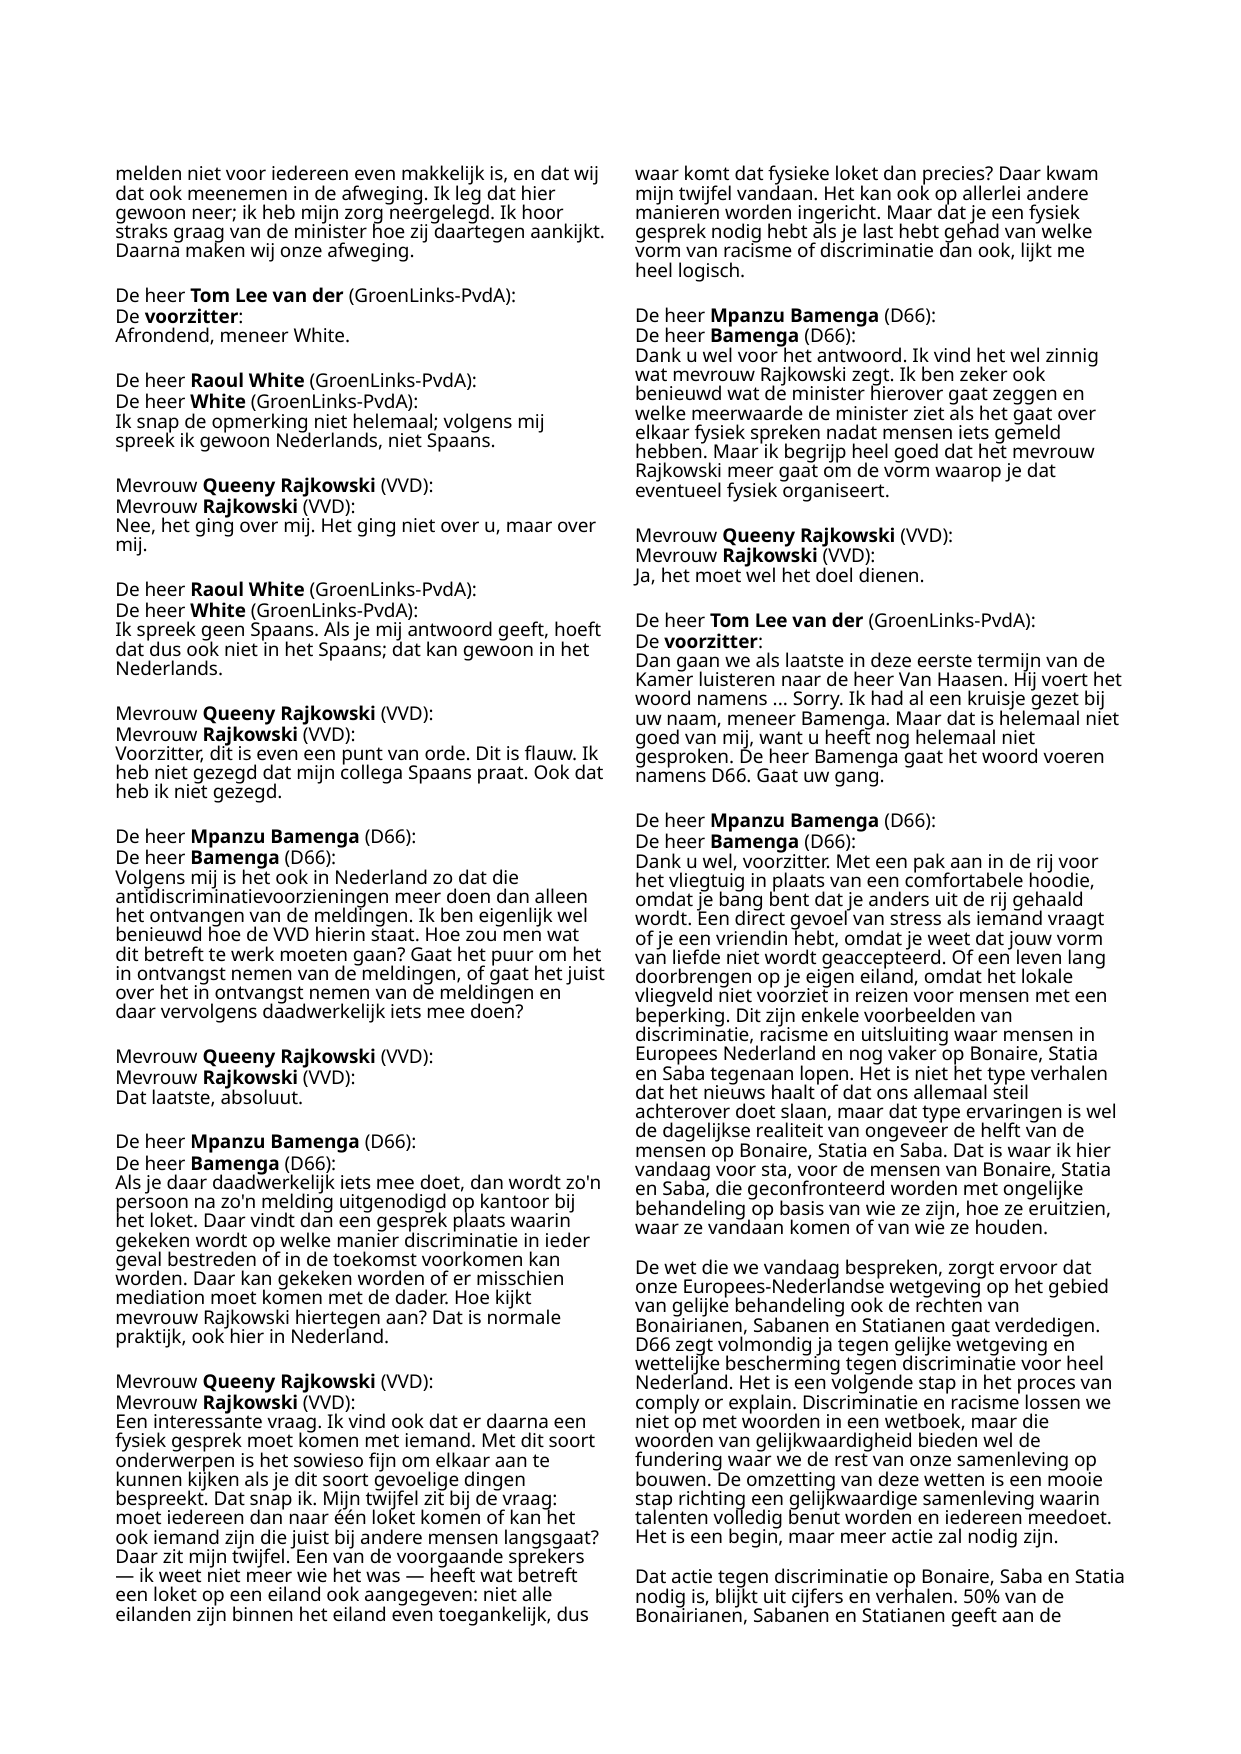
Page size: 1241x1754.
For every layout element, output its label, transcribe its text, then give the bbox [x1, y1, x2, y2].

text De heer Bamenga (D66): [635, 833, 1125, 853]
text Dat laatste, absoluut. [115, 1089, 605, 1108]
text De heer Raoul White (GroenLinks-PvdA): [115, 576, 605, 602]
text Ik spreek geen Spaans. Als je mij antwoord geeft, hoeft dat dus ook niet in het Spaans; dat kan gewoon in het Nederlands. [115, 621, 605, 679]
text Mevrouw Rajkowski (VVD): [115, 1394, 605, 1413]
text melden niet voor iedereen even makkelijk is, en dat wij dat ook meenemen in de afweging. Ik leg dat hier gewoon neer; ik heb mijn zorg neergelegd. Ik hoor straks graag van de minister hoe zij daartegen aankijkt. Daarna maken wij onze afweging. [115, 165, 605, 262]
text De voorzitter: [635, 633, 1125, 652]
text Voorzitter, dit is even een punt van orde. Dit is flauw. Ik heb niet gezegd dat mijn collega Spaans praat. Ook dat heb ik niet gezegd. [115, 745, 605, 803]
text De heer White (GroenLinks-PvdA): [115, 393, 605, 413]
text Ik snap de opmerking niet helemaal; volgens mij spreek ik gewoon Nederlands, niet Spaans. [115, 413, 605, 451]
text De heer Tom Lee van der (GroenLinks-PvdA): [635, 607, 1125, 633]
text Ja, het moet wel het doel dienen. [635, 567, 1125, 586]
text De wet die we vandaag bespreken, zorgt ervoor dat onze Europees-Nederlandse wetgeving op het gebied van gelijke behandeling ook de rechten van Bonairianen, Sabanen en Statianen gaat verdedigen. D66 zegt volmondig ja tegen gelijke wetgeving en wettelijke bescherming tegen discriminatie voor heel Nederland. Het is een volgende stap in het proces van comply or explain. Discriminatie en racisme lossen we niet op met woorden in een wetboek, maar die woorden van gelijkwaardigheid bieden wel de fundering waar we de rest van onze samenleving op bouwen. De omzetting van deze wetten is een mooie stap richting een gelijkwaardige samenleving waarin talenten volledig benut worden en iedereen meedoet. Het is een begin, maar meer actie zal nodig zijn. [635, 1259, 1125, 1548]
text Als je daar daadwerkelijk iets mee doet, dan wordt zo'n persoon na zo'n melding uitgenodigd op kantoor bij het loket. Daar vindt dan een gesprek plaats waarin gekeken wordt op welke manier discriminatie in ieder geval bestreden of in de toekomst voorkomen kan worden. Daar kan gekeken worden of er misschien mediation moet komen met de dader. Hoe kijkt mevrouw Rajkowski hiertegen aan? Dat is normale praktijk, ook hier in Nederland. [115, 1174, 605, 1347]
text De heer White (GroenLinks-PvdA): [115, 602, 605, 621]
text Mevrouw Rajkowski (VVD): [115, 726, 605, 745]
text De heer Bamenga (D66): [635, 327, 1125, 347]
text Mevrouw Queeny Rajkowski (VVD): [115, 472, 605, 498]
text Dank u wel voor het antwoord. Ik vind het wel zinnig wat mevrouw Rajkowski zegt. Ik ben zeker ook benieuwd wat de minister hierover gaat zeggen en welke meerwaarde de minister ziet als het gaat over elkaar fysiek spreken nadat mensen iets gemeld hebben. Maar ik begrijp heel goed dat het mevrouw Rajkowski meer gaat om de vorm waarop je dat eventueel fysiek organiseert. [635, 347, 1125, 501]
text Mevrouw Queeny Rajkowski (VVD): [635, 522, 1125, 547]
text De heer Mpanzu Bamenga (D66): [115, 824, 605, 849]
text Mevrouw Queeny Rajkowski (VVD): [115, 1044, 605, 1069]
text De heer Mpanzu Bamenga (D66): [635, 808, 1125, 833]
text Mevrouw Rajkowski (VVD): [635, 547, 1125, 567]
text De heer Bamenga (D66): [115, 849, 605, 869]
text Mevrouw Rajkowski (VVD): [115, 498, 605, 517]
text De heer Mpanzu Bamenga (D66): [115, 1129, 605, 1154]
text Mevrouw Queeny Rajkowski (VVD): [115, 700, 605, 726]
text Afrondend, meneer White. [115, 327, 605, 347]
text Volgens mij is het ook in Nederland zo dat die antidiscriminatievoorzieningen meer doen dan alleen het ontvangen van de meldingen. Ik ben eigenlijk wel benieuwd hoe de VVD hierin staat. Hoe zou men wat dit betreft te werk moeten gaan? Gaat het puur om het in ontvangst nemen van de meldingen, of gaat het juist over het in ontvangst nemen van de meldingen en daar vervolgens daadwerkelijk iets mee doen? [115, 869, 605, 1023]
text Dat actie tegen discriminatie op Bonaire, Saba en Statia nodig is, blijkt uit cijfers en verhalen. 50% van de Bonairianen, Sabanen en Statianen geeft aan de [635, 1568, 1125, 1626]
text Dank u wel, voorzitter. Met een pak aan in de rij voor het vliegtuig in plaats van een comfortabele hoodie, omdat je bang bent dat je anders uit de rij gehaald wordt. Een direct gevoel van stress als iemand vraagt of je een vriendin hebt, omdat je weet dat jouw vorm van liefde niet wordt geaccepteerd. Of een leven lang doorbrengen op je eigen eiland, omdat het lokale vliegveld niet voorziet in reizen voor mensen met een beperking. Dit zijn enkele voorbeelden van discriminatie, racisme en uitsluiting waar mensen in Europees Nederland en nog vaker op Bonaire, Statia en Saba tegenaan lopen. Het is niet het type verhalen dat het nieuws haalt of dat ons allemaal steil achterover doet slaan, maar dat type ervaringen is wel de dagelijkse realiteit van ongeveer de helft van de mensen op Bonaire, Statia en Saba. Dat is waar ik hier vandaag voor sta, voor de mensen van Bonaire, Statia en Saba, die geconfronteerd worden met ongelijke behandeling op basis van wie ze zijn, hoe ze eruitzien, waar ze vandaan komen of van wie ze houden. [635, 853, 1125, 1238]
text Dan gaan we als laatste in deze eerste termijn van de Kamer luisteren naar de heer Van Haasen. Hij voert het woord namens ... Sorry. Ik had al een kruisje gezet bij uw naam, meneer Bamenga. Maar dat is helemaal niet goed van mij, want u heeft nog helemaal niet gesproken. De heer Bamenga gaat het woord voeren namens D66. Gaat uw gang. [635, 652, 1125, 787]
text De voorzitter: [115, 308, 605, 327]
text De heer Mpanzu Bamenga (D66): [635, 302, 1125, 327]
text Mevrouw Rajkowski (VVD): [115, 1069, 605, 1089]
text De heer Tom Lee van der (GroenLinks-PvdA): [115, 282, 605, 308]
text Mevrouw Queeny Rajkowski (VVD): [115, 1368, 605, 1394]
text De heer Raoul White (GroenLinks-PvdA): [115, 368, 605, 393]
text waar komt dat fysieke loket dan precies? Daar kwam mijn twijfel vandaan. Het kan ook op allerlei andere manieren worden ingericht. Maar dat je een fysiek gesprek nodig hebt als je last hebt gehad van welke vorm van racisme of discriminatie dan ook, lijkt me heel logisch. [635, 165, 1125, 281]
text De heer Bamenga (D66): [115, 1154, 605, 1174]
text Een interessante vraag. Ik vind ook dat er daarna een fysiek gesprek moet komen met iemand. Met dit soort onderwerpen is het sowieso fijn om elkaar aan te kunnen kijken als je dit soort gevoelige dingen bespreekt. Dat snap ik. Mijn twijfel zit bij de vraag: moet iedereen dan naar één loket komen of kan het ook iemand zijn die juist bij andere mensen langsgaat? Daar zit mijn twijfel. Een van de voorgaande sprekers — ik weet niet meer wie het was — heeft wat betreft een loket op een eiland ook aangegeven: niet alle eilanden zijn binnen het eiland even toegankelijk, dus [115, 1413, 605, 1625]
text Nee, het ging over mij. Het ging niet over u, maar over mij. [115, 517, 605, 556]
